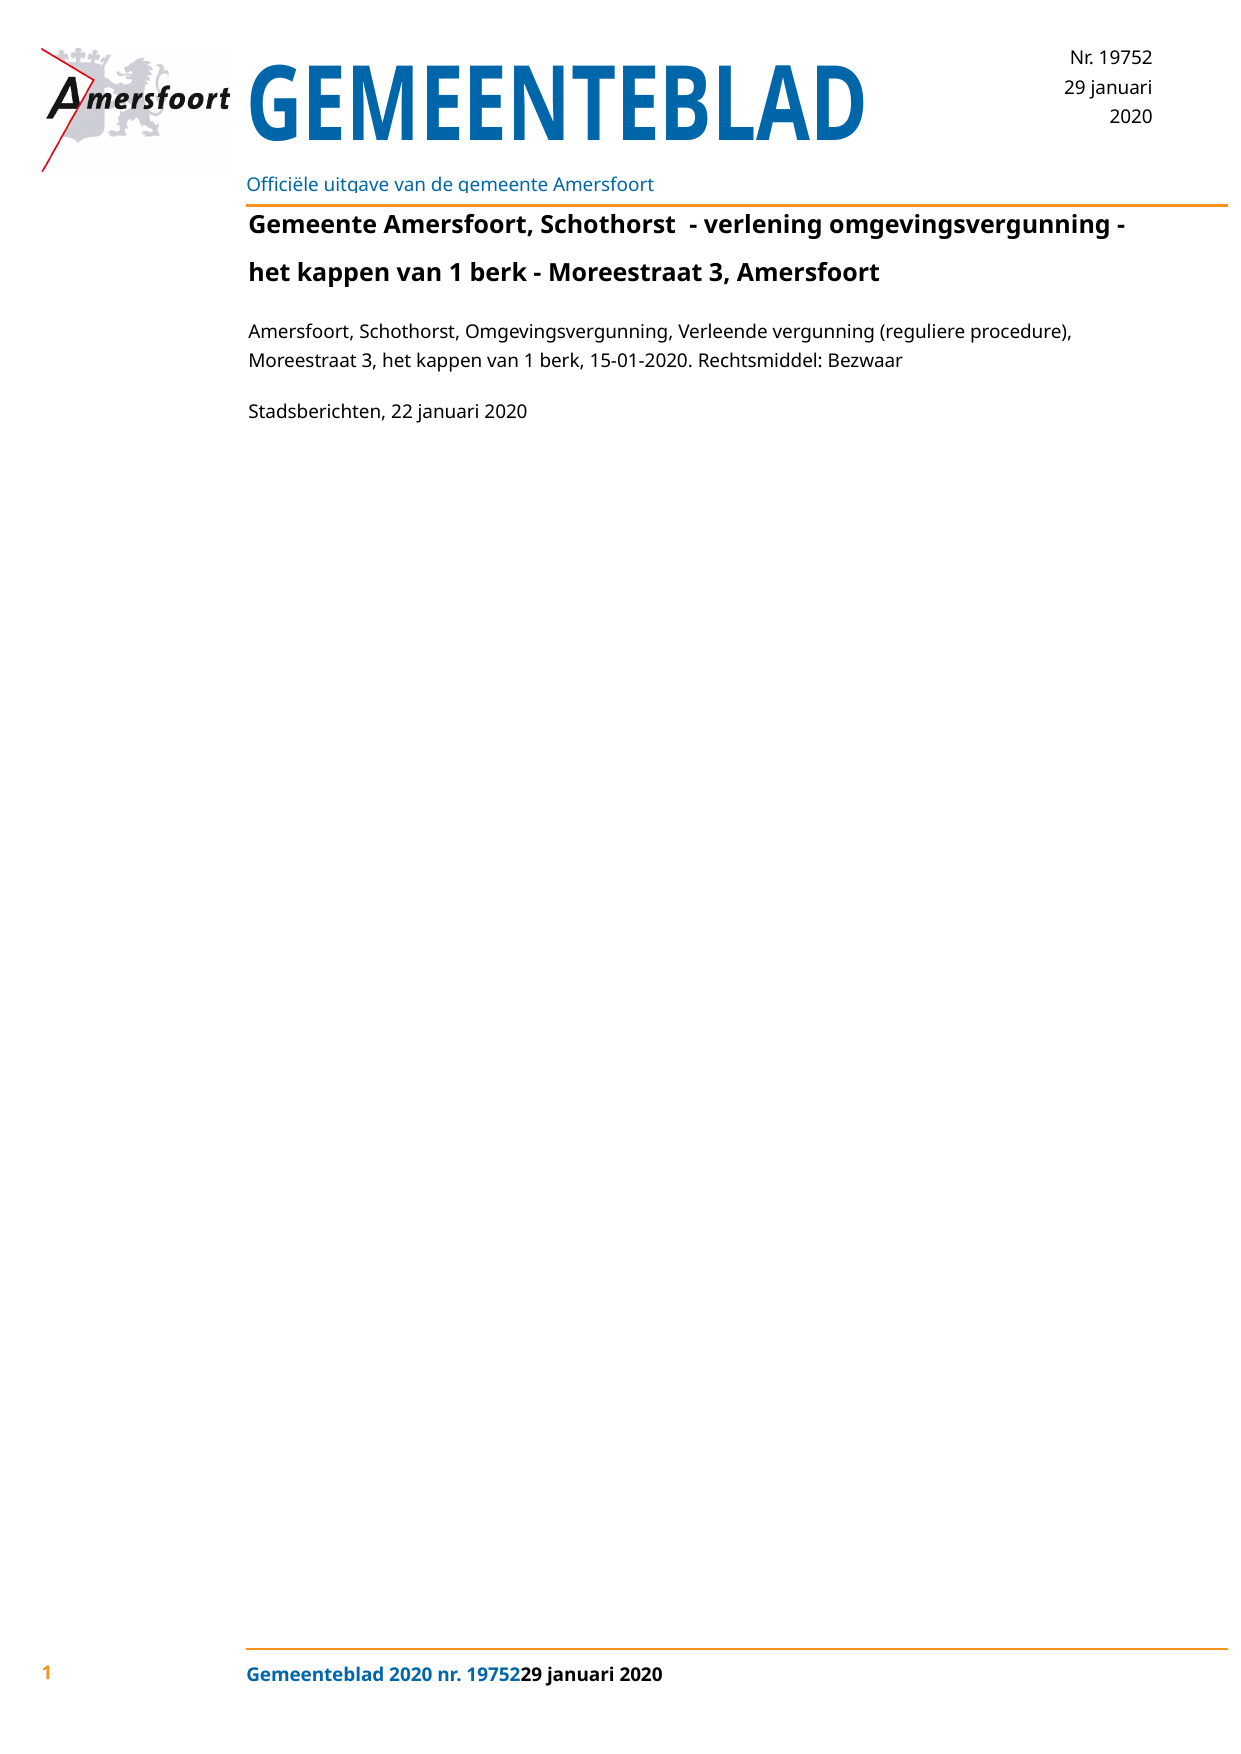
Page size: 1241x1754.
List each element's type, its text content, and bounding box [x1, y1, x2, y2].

picture [41, 47, 231, 172]
text Stadsberichten, 22 januari 2020 [248, 398, 1152, 424]
text Amersfoort, Schothorst, Omgevingsvergunning, Verleende vergunning (reguliere procedure), Moreestraat 3, het kappen van 1 berk, 15-01-2020. Rechtsmiddel: Bezwaar [248, 318, 1152, 373]
text Gemeente Amersfoort, Schothorst - verlening omgevingsvergunning - het kappen van 1 berk - Moreestraat 3, Amersfoort [248, 207, 1152, 288]
